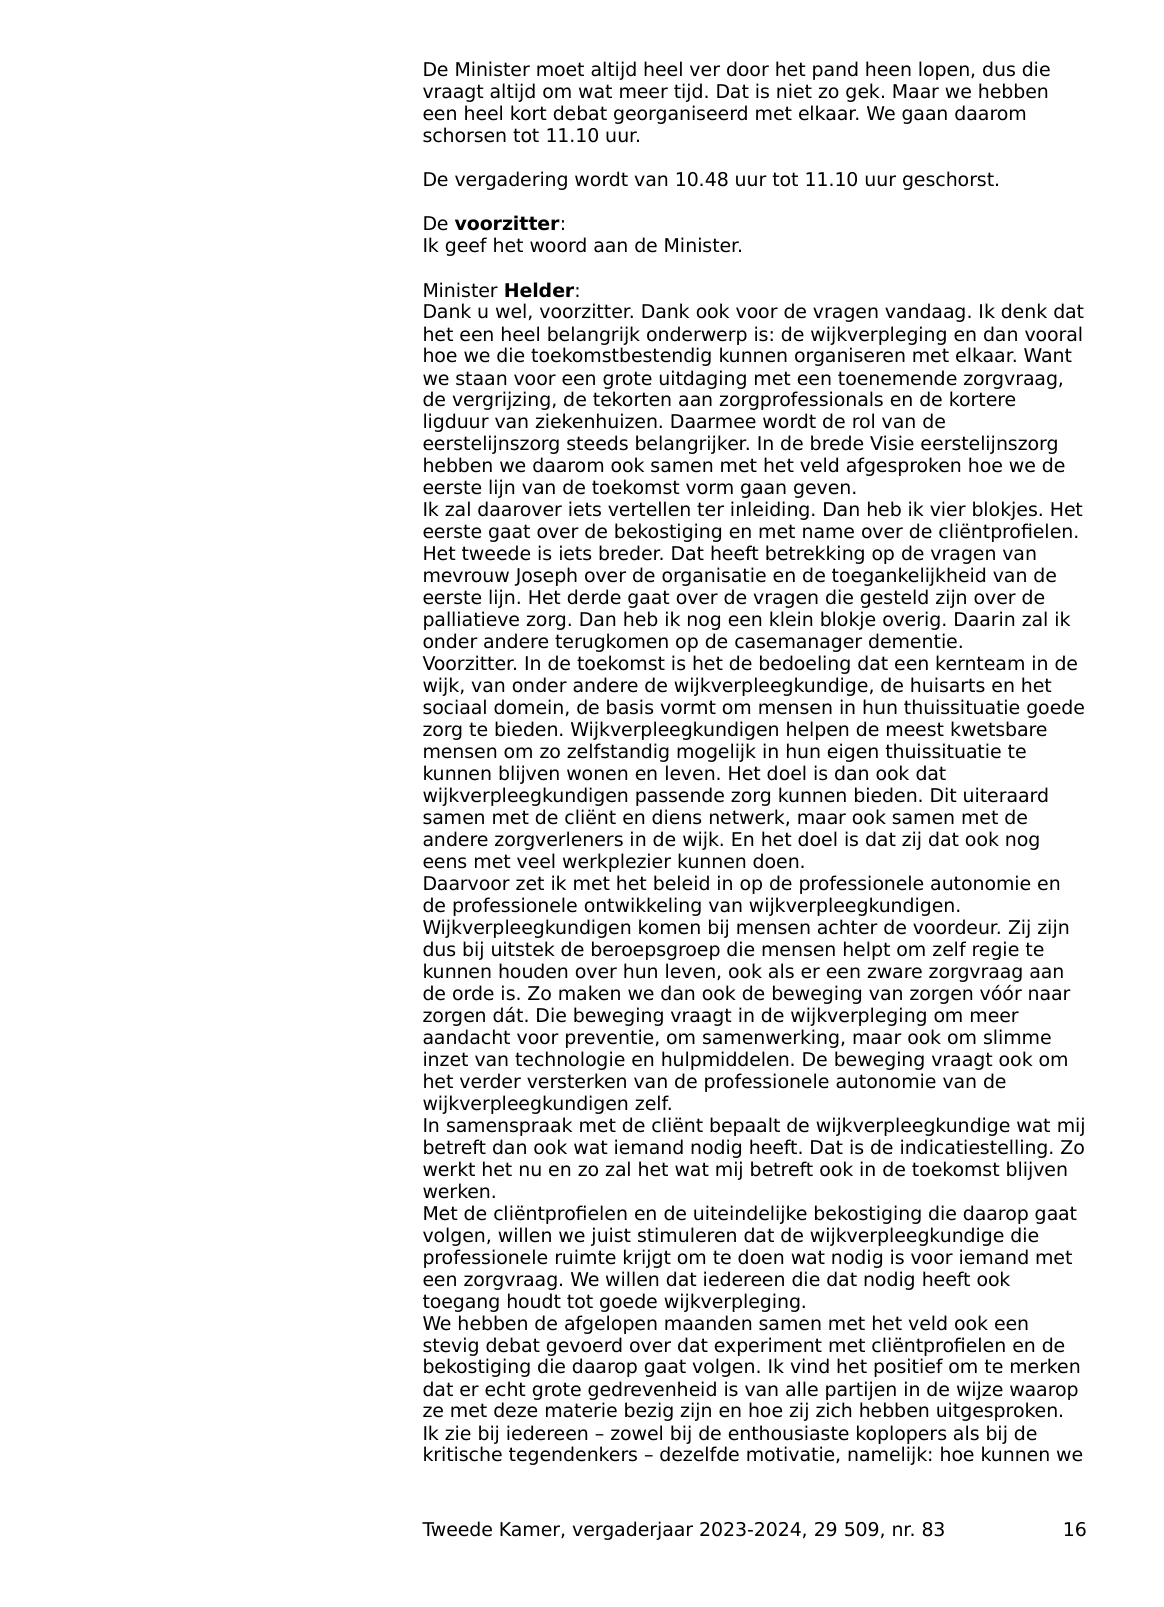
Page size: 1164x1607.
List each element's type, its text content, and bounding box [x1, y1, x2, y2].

text Ik zal daarover iets vertellen ter inleiding. Dan heb ik vier blokjes. Het eerste gaat over de bekostiging en met name over de cliëntprofielen. Het tweede is iets breder. Dat heeft betrekking op de vragen van mevrouw Joseph over de organisatie en de toegankelijkheid van de eerste lijn. Het derde gaat over de vragen die gesteld zijn over de palliatieve zorg. Dan heb ik nog een klein blokje overig. Daarin zal ik onder andere terugkomen op de casemanager dementie. [422, 499, 1087, 653]
text In samenspraak met de cliënt bepaalt de wijkverpleegkundige wat mij betreft dan ook wat iemand nodig heeft. Dat is de indicatiestelling. Zo werkt het nu en zo zal het wat mij betreft ook in de toekomst blijven werken. [422, 1115, 1087, 1203]
text Dank u wel, voorzitter. Dank ook voor de vragen vandaag. Ik denk dat het een heel belangrijk onderwerp is: de wijkverpleging en dan vooral hoe we die toekomstbestendig kunnen organiseren met elkaar. Want we staan voor een grote uitdaging met een toenemende zorgvraag, de vergrijzing, de tekorten aan zorgprofessionals en de kortere ligduur van ziekenhuizen. Daarmee wordt de rol van de eerstelijnszorg steeds belangrijker. In de brede Visie eerstelijnszorg hebben we daarom ook samen met het veld afgesproken hoe we de eerste lijn van de toekomst vorm gaan geven. [422, 301, 1087, 499]
text We hebben de afgelopen maanden samen met het veld ook een stevig debat gevoerd over dat experiment met cliëntprofielen en de bekostiging die daarop gaat volgen. Ik vind het positief om te merken dat er echt grote gedrevenheid is van alle partijen in de wijze waarop ze met deze materie bezig zijn en hoe zij zich hebben uitgesproken. Ik zie bij iedereen – zowel bij de enthousiaste koplopers als bij de kritische tegendenkers – dezelfde motivatie, namelijk: hoe kunnen we [422, 1312, 1087, 1466]
text Minister Helder: [422, 279, 1087, 301]
text Ik geef het woord aan de Minister. [422, 235, 1087, 257]
text Met de cliëntprofielen en de uiteindelijke bekostiging die daarop gaat volgen, willen we juist stimuleren dat de wijkverpleegkundige die professionele ruimte krijgt om te doen wat nodig is voor iemand met een zorgvraag. We willen dat iedereen die dat nodig heeft ook toegang houdt tot goede wijkverpleging. [422, 1203, 1087, 1312]
text Daarvoor zet ik met het beleid in op de professionele autonomie en de professionele ontwikkeling van wijkverpleegkundigen. Wijkverpleegkundigen komen bij mensen achter de voordeur. Zij zijn dus bij uitstek de beroepsgroep die mensen helpt om zelf regie te kunnen houden over hun leven, ook als er een zware zorgvraag aan de orde is. Zo maken we dan ook de beweging van zorgen vóór naar zorgen dát. Die beweging vraagt in de wijkverpleging om meer aandacht voor preventie, om samenwerking, maar ook om slimme inzet van technologie en hulpmiddelen. De beweging vraagt ook om het verder versterken van de professionele autonomie van de wijkverpleegkundigen zelf. [422, 873, 1087, 1115]
text De Minister moet altijd heel ver door het pand heen lopen, dus die vraagt altijd om wat meer tijd. Dat is niet zo gek. Maar we hebben een heel kort debat georganiseerd met elkaar. We gaan daarom schorsen tot 11.10 uur. [422, 59, 1087, 147]
text De vergadering wordt van 10.48 uur tot 11.10 uur geschorst. [422, 169, 1087, 191]
text De voorzitter: [422, 213, 1087, 235]
text Voorzitter. In de toekomst is het de bedoeling dat een kernteam in de wijk, van onder andere de wijkverpleegkundige, de huisarts en het sociaal domein, de basis vormt om mensen in hun thuissituatie goede zorg te bieden. Wijkverpleegkundigen helpen de meest kwetsbare mensen om zo zelfstandig mogelijk in hun eigen thuissituatie te kunnen blijven wonen en leven. Het doel is dan ook dat wijkverpleegkundigen passende zorg kunnen bieden. Dit uiteraard samen met de cliënt en diens netwerk, maar ook samen met de andere zorgverleners in de wijk. En het doel is dat zij dat ook nog eens met veel werkplezier kunnen doen. [422, 653, 1087, 873]
